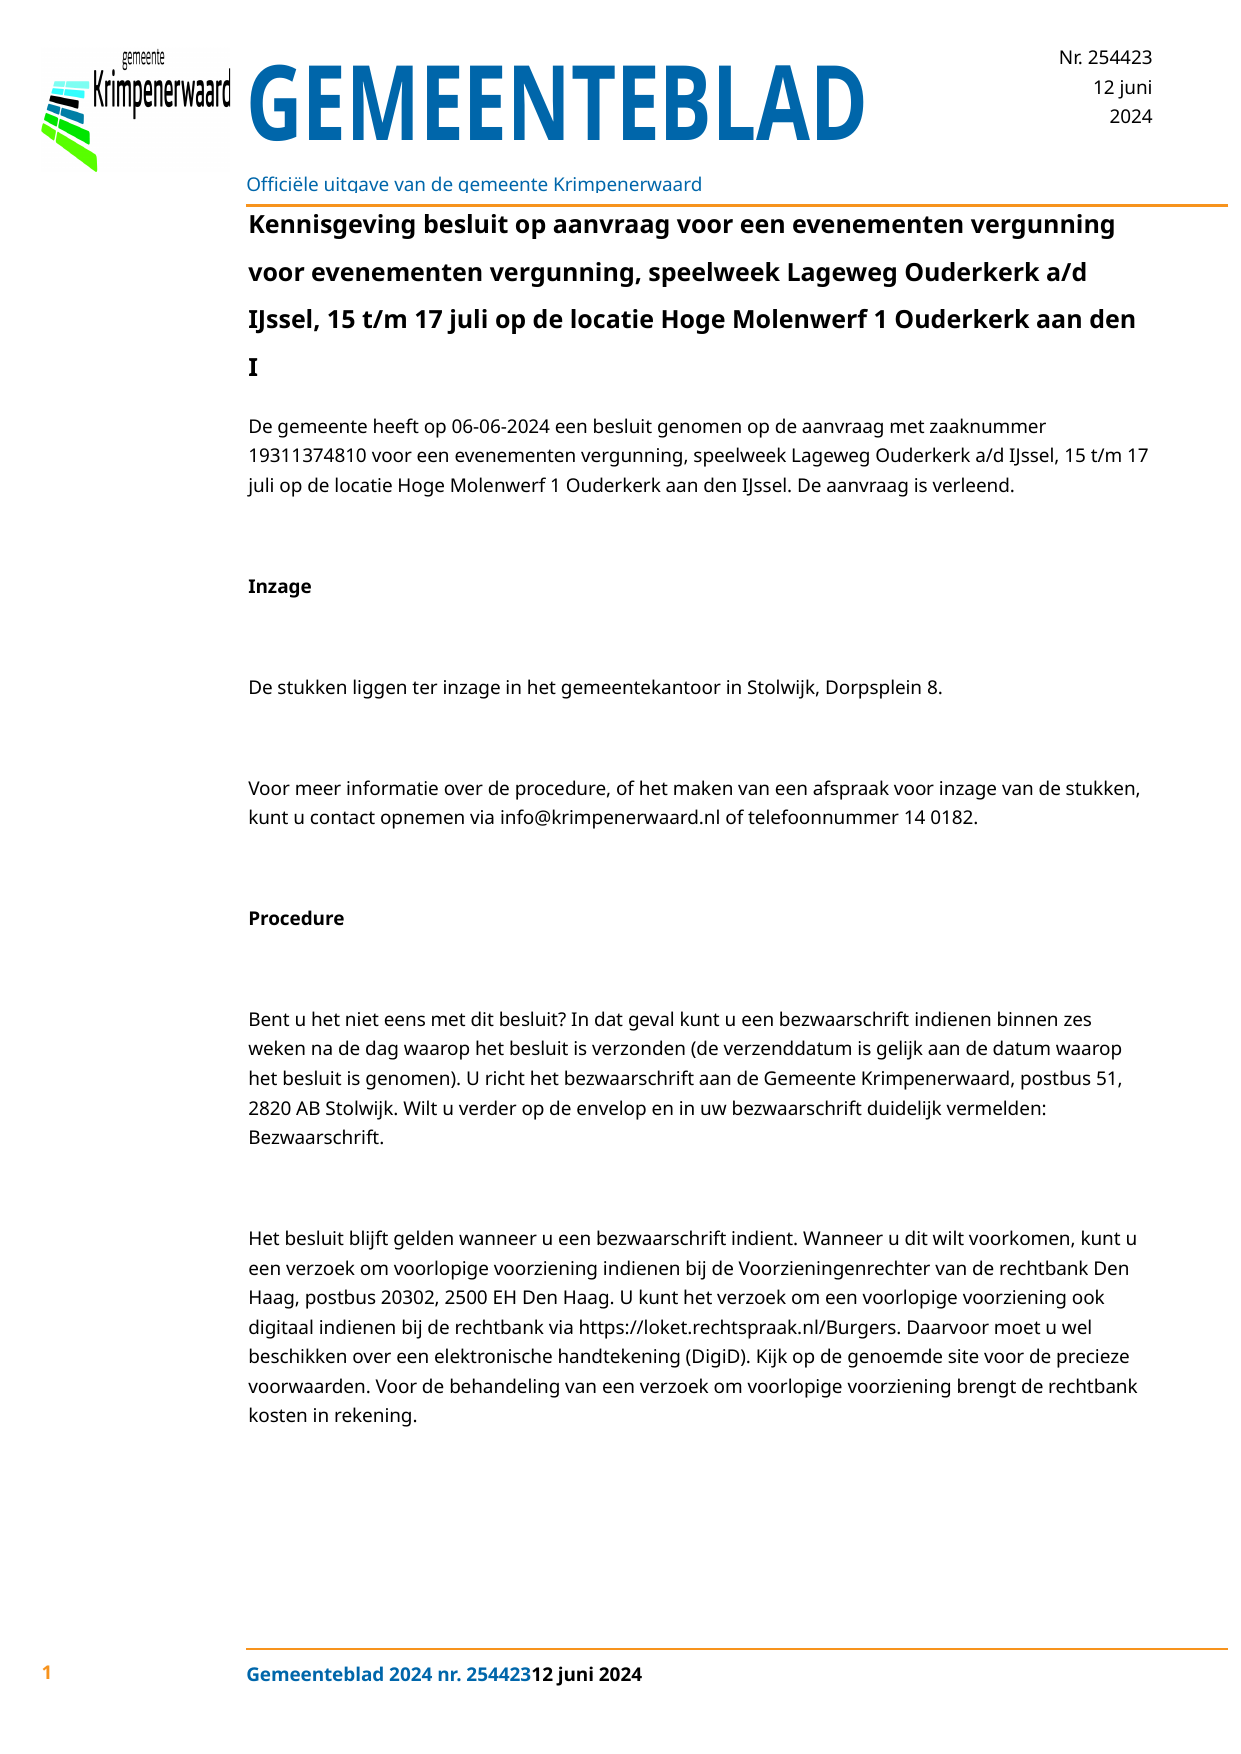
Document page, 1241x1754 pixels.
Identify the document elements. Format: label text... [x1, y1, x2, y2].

text Inzage [248, 573, 1152, 599]
text Kennisgeving besluit op aanvraag voor een evenementen vergunning voor evenementen vergunning, speelweek Lageweg Ouderkerk a/d IJssel, 15 t/m 17 juli op de locatie Hoge Molenwerf 1 Ouderkerk aan den I [248, 207, 1152, 384]
text Procedure [248, 905, 1152, 931]
text Voor meer informatie over de procedure, of het maken van een afspraak voor inzage van de stukken, kunt u contact opnemen via info@krimpenerwaard.nl of telefoonnummer 14 0182. [248, 775, 1152, 830]
text De stukken liggen ter inzage in het gemeentekantoor in Stolwijk, Dorpsplein 8. [248, 674, 1152, 700]
text Bent u het niet eens met dit besluit? In dat geval kunt u een bezwaarschrift indienen binnen zes weken na de dag waarop het besluit is verzonden (de verzenddatum is gelijk aan de datum waarop het besluit is genomen). U richt het bezwaarschrift aan de Gemeente Krimpenerwaard, postbus 51, 2820 AB Stolwijk. Wilt u verder op de envelop en in uw bezwaarschrift duidelijk vermelden: Bezwaarschrift. [248, 1006, 1152, 1150]
picture [41, 47, 231, 172]
text De gemeente heeft op 06-06-2024 een besluit genomen op de aanvraag met zaaknummer 19311374810 voor een evenementen vergunning, speelweek Lageweg Ouderkerk a/d IJssel, 15 t/m 17 juli op de locatie Hoge Molenwerf 1 Ouderkerk aan den IJssel. De aanvraag is verleend. [248, 413, 1152, 498]
text Het besluit blijft gelden wanneer u een bezwaarschrift indient. Wanneer u dit wilt voorkomen, kunt u een verzoek om voorlopige voorziening indienen bij de Voorzieningenrechter van de rechtbank Den Haag, postbus 20302, 2500 EH Den Haag. U kunt het verzoek om een voorlopige voorziening ook digitaal indienen bij de rechtbank via https://loket.rechtspraak.nl/Burgers. Daarvoor moet u wel beschikken over een elektronische handtekening (DigiD). Kijk op de genoemde site voor de precieze voorwaarden. Voor de behandeling van een verzoek om voorlopige voorziening brengt de rechtbank kosten in rekening. [248, 1225, 1152, 1428]
